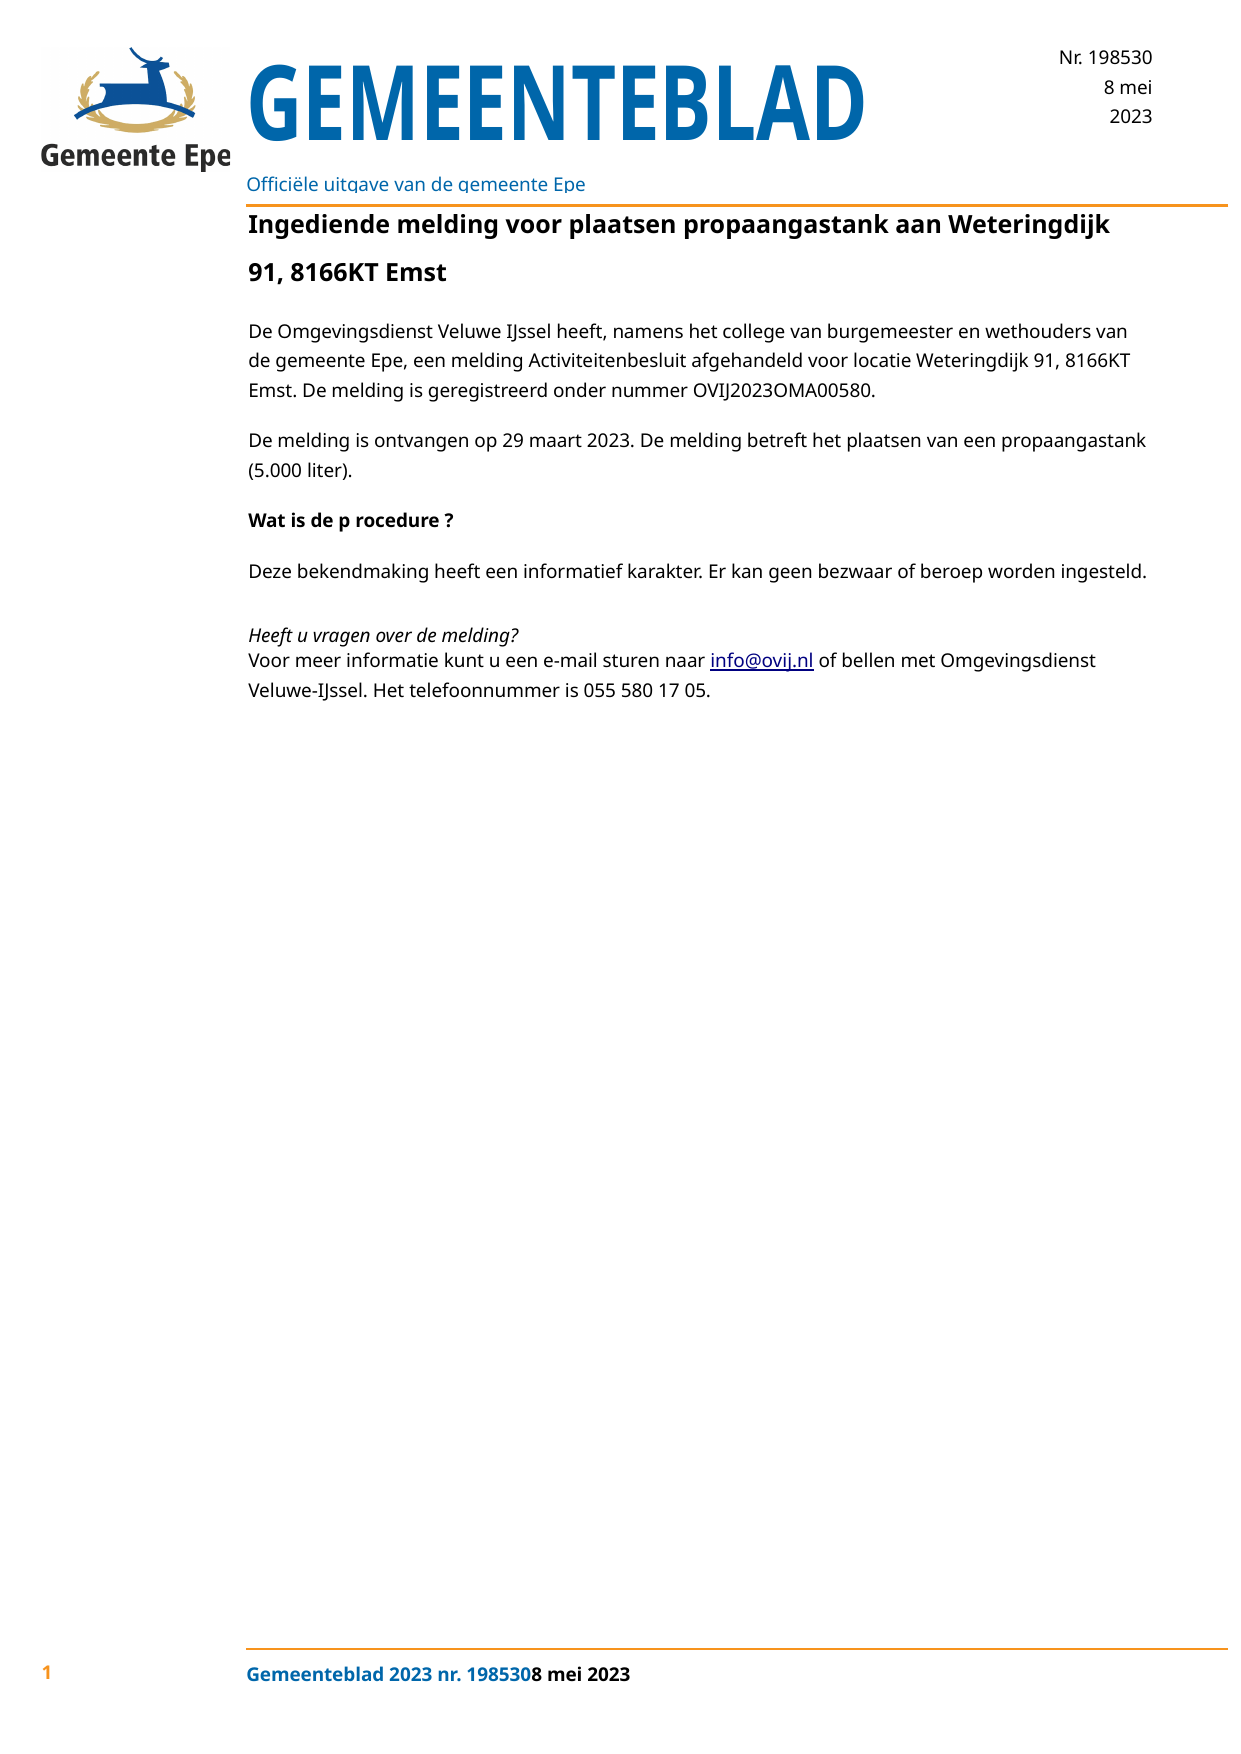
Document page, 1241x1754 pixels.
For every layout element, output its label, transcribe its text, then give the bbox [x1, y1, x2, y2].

text Heeft u vragen over de melding? [248, 622, 1152, 648]
text De Omgevingsdienst Veluwe IJssel heeft, namens het college van burgemeester en wethouders van de gemeente Epe, een melding Activiteitenbesluit afgehandeld voor locatie Weteringdijk 91, 8166KT Emst. De melding is geregistreerd onder nummer OVIJ2023OMA00580. [248, 318, 1152, 403]
text Voor meer informatie kunt u een e-mail sturen naar info@ovij.nl of bellen met Omgevingsdienst Veluwe-IJssel. Het telefoonnummer is 055 580 17 05. [248, 648, 1152, 703]
text Ingediende melding voor plaatsen propaangastank aan Weteringdijk 91, 8166KT Emst [248, 207, 1152, 288]
text De melding is ontvangen op 29 maart 2023. De melding betreft het plaatsen van een propaangastank (5.000 liter). [248, 427, 1152, 483]
picture [41, 47, 231, 172]
text Wat is de p rocedure ? [248, 507, 1152, 533]
text Deze bekendmaking heeft een informatief karakter. Er kan geen bezwaar of beroep worden ingesteld. [248, 558, 1152, 584]
